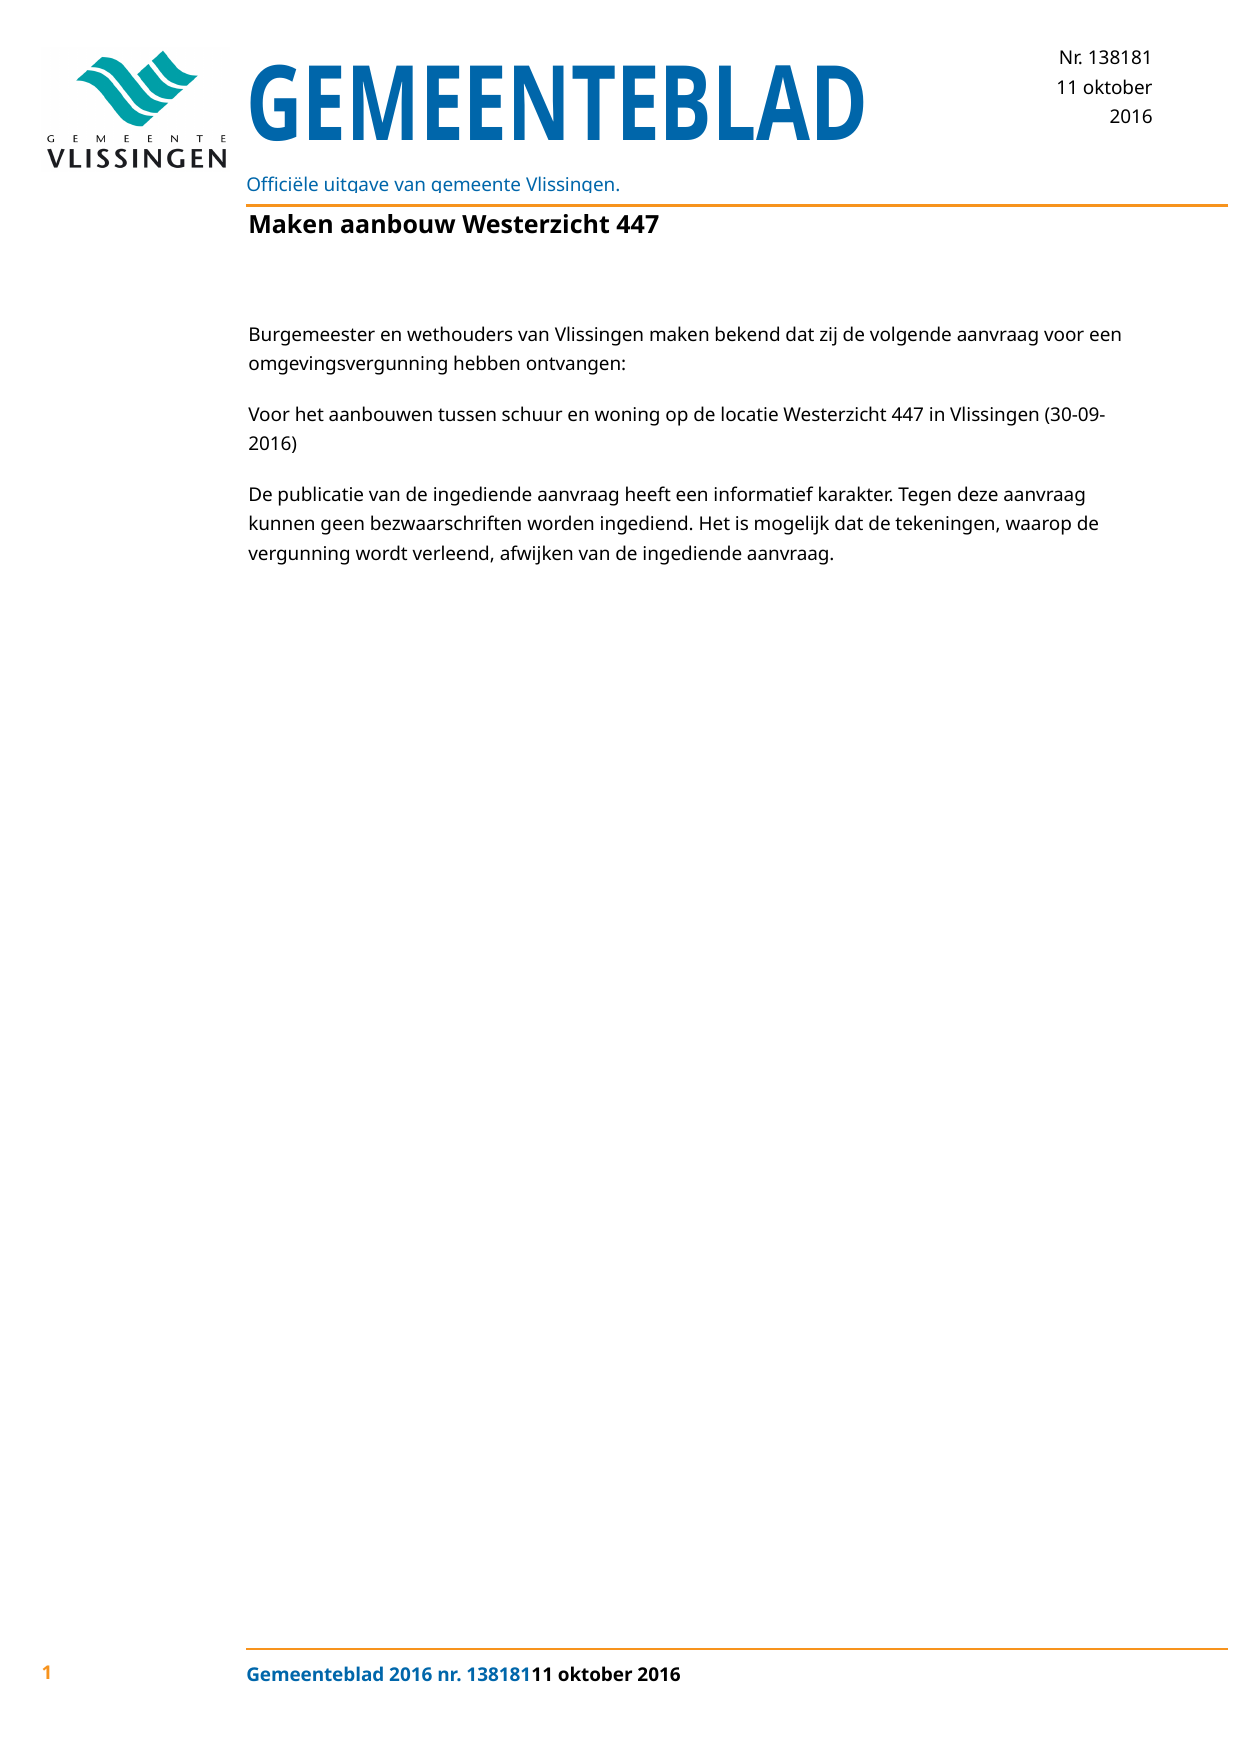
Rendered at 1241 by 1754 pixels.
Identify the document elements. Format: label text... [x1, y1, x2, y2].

picture [41, 47, 231, 172]
text De publicatie van de ingediende aanvraag heeft een informatief karakter. Tegen deze aanvraag kunnen geen bezwaarschriften worden ingediend. Het is mogelijk dat de tekeningen, waarop de vergunning wordt verleend, afwijken van de ingediende aanvraag. [248, 481, 1152, 566]
text Maken aanbouw Westerzicht 447 [248, 207, 1152, 241]
text Burgemeester en wethouders van Vlissingen maken bekend dat zij de volgende aanvraag voor een omgevingsvergunning hebben ontvangen: [248, 321, 1152, 376]
text Voor het aanbouwen tussen schuur en woning op de locatie Westerzicht 447 in Vlissingen (30-09-2016) [248, 401, 1152, 456]
